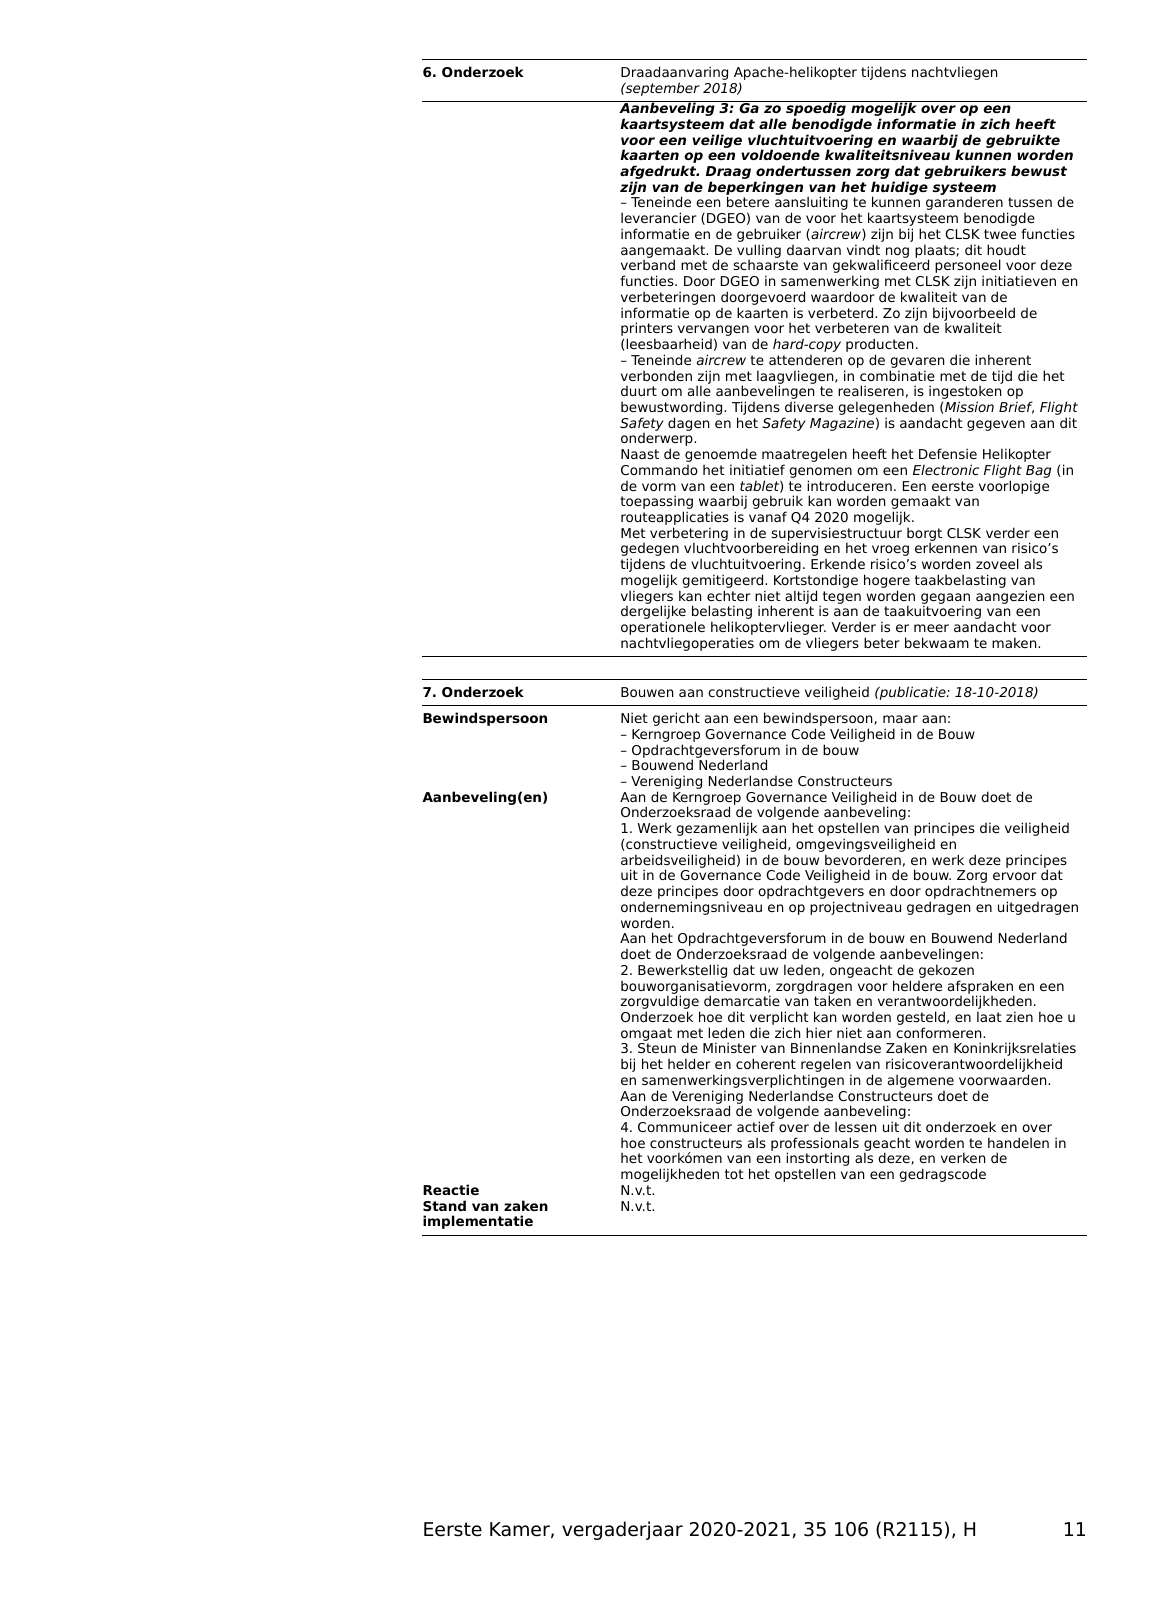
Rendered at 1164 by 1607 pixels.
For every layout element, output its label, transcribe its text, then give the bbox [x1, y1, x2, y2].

table_cell N.v.t. [614, 1199, 1087, 1235]
table_header 6. Onderzoek [422, 60, 614, 101]
table_cell Niet gericht aan een bewindspersoon, maar aan: – Kerngroep Governance Code Veiligheid in de Bouw – Opdrachtgeversforum in de bouw – Bouwend Nederland – Vereniging Nederlandse Constructeurs [614, 706, 1087, 789]
table_cell Aanbeveling 3: Ga zo spoedig mogelijk over op een kaartsysteem dat alle benodigde informatie in zich heeft voor een veilige vluchtuitvoering en waarbij de gebruikte kaarten op een voldoende kwaliteitsniveau kunnen worden afgedrukt. Draag ondertussen zorg dat gebruikers bewust zijn van de beperkingen van het huidige systeem – Teneinde een betere aansluiting te kunnen garanderen tussen de leverancier (DGEO) van de voor het kaartsysteem benodigde informatie en de gebruiker (aircrew) zijn bij het CLSK twee functies aangemaakt. De vulling daarvan vindt nog plaats; dit houdt verband met de schaarste van gekwalificeerd personeel voor deze functies. Door DGEO in samenwerking met CLSK zijn initiatieven en verbeteringen doorgevoerd waardoor de kwaliteit van de informatie op de kaarten is verbeterd. Zo zijn bijvoorbeeld de printers vervangen voor het verbeteren van de kwaliteit (leesbaarheid) van de hard-copy producten. – Teneinde aircrew te attenderen op de gevaren die inherent verbonden zijn met laagvliegen, in combinatie met de tijd die het duurt om alle aanbevelingen te realiseren, is ingestoken op bewustwording. Tijdens diverse gelegenheden (Mission Brief, Flight Safety dagen en het Safety Magazine) is aandacht gegeven aan dit onderwerp. Naast de genoemde maatregelen heeft het Defensie Helikopter Commando het initiatief genomen om een Electronic Flight Bag (in de vorm van een tablet) te introduceren. Een eerste voorlopige toepassing waarbij gebruik kan worden gemaakt van routeapplicaties is vanaf Q4 2020 mogelijk. Met verbetering in de supervisiestructuur borgt CLSK verder een gedegen vluchtvoorbereiding en het vroeg erkennen van risico’s tijdens de vluchtuitvoering. Erkende risico’s worden zoveel als mogelijk gemitigeerd. Kortstondige hogere taakbelasting van vliegers kan echter niet altijd tegen worden gegaan aangezien een dergelijke belasting inherent is aan de taakuitvoering van een operationele helikoptervlieger. Verder is er meer aandacht voor nachtvliegoperaties om de vliegers beter bekwaam te maken. [614, 102, 1087, 656]
table_cell Aan de Kerngroep Governance Veiligheid in de Bouw doet de Onderzoeksraad de volgende aanbeveling: 1. Werk gezamenlijk aan het opstellen van principes die veiligheid (constructieve veiligheid, omgevingsveiligheid en arbeidsveiligheid) in de bouw bevorderen, en werk deze principes uit in de Governance Code Veiligheid in de bouw. Zorg ervoor dat deze principes door opdrachtgevers en door opdrachtnemers op ondernemingsniveau en op projectniveau gedragen en uitgedragen worden. Aan het Opdrachtgeversforum in de bouw en Bouwend Nederland doet de Onderzoeksraad de volgende aanbevelingen: 2. Bewerkstellig dat uw leden, ongeacht de gekozen bouworganisatievorm, zorgdragen voor heldere afspraken en een zorgvuldige demarcatie van taken en verantwoordelijkheden. Onderzoek hoe dit verplicht kan worden gesteld, en laat zien hoe u omgaat met leden die zich hier niet aan conformeren. 3. Steun de Minister van Binnenlandse Zaken en Koninkrijksrelaties bij het helder en coherent regelen van risicoverantwoordelijkheid en samenwerkingsverplichtingen in de algemene voorwaarden. Aan de Vereniging Nederlandse Constructeurs doet de Onderzoeksraad de volgende aanbeveling: 4. Communiceer actief over de lessen uit dit onderzoek en over hoe constructeurs als professionals geacht worden te handelen in het voorkómen van een instorting als deze, en verken de mogelijkheden tot het opstellen van een gedragscode [614, 790, 1087, 1183]
table_header Draadaanvaring Apache-helikopter tijdens nachtvliegen (september 2018) [614, 60, 1087, 101]
table_cell Reactie [422, 1183, 614, 1198]
table_cell Aanbeveling(en) [422, 790, 614, 1183]
table_cell N.v.t. [614, 1183, 1087, 1198]
table_cell Bewindspersoon [422, 706, 614, 789]
table_header 7. Onderzoek [422, 680, 614, 705]
table_header Bouwen aan constructieve veiligheid (publicatie: 18-10-2018) [614, 680, 1087, 705]
table_cell [422, 102, 614, 656]
table_cell Stand van zaken implementatie [422, 1199, 614, 1235]
